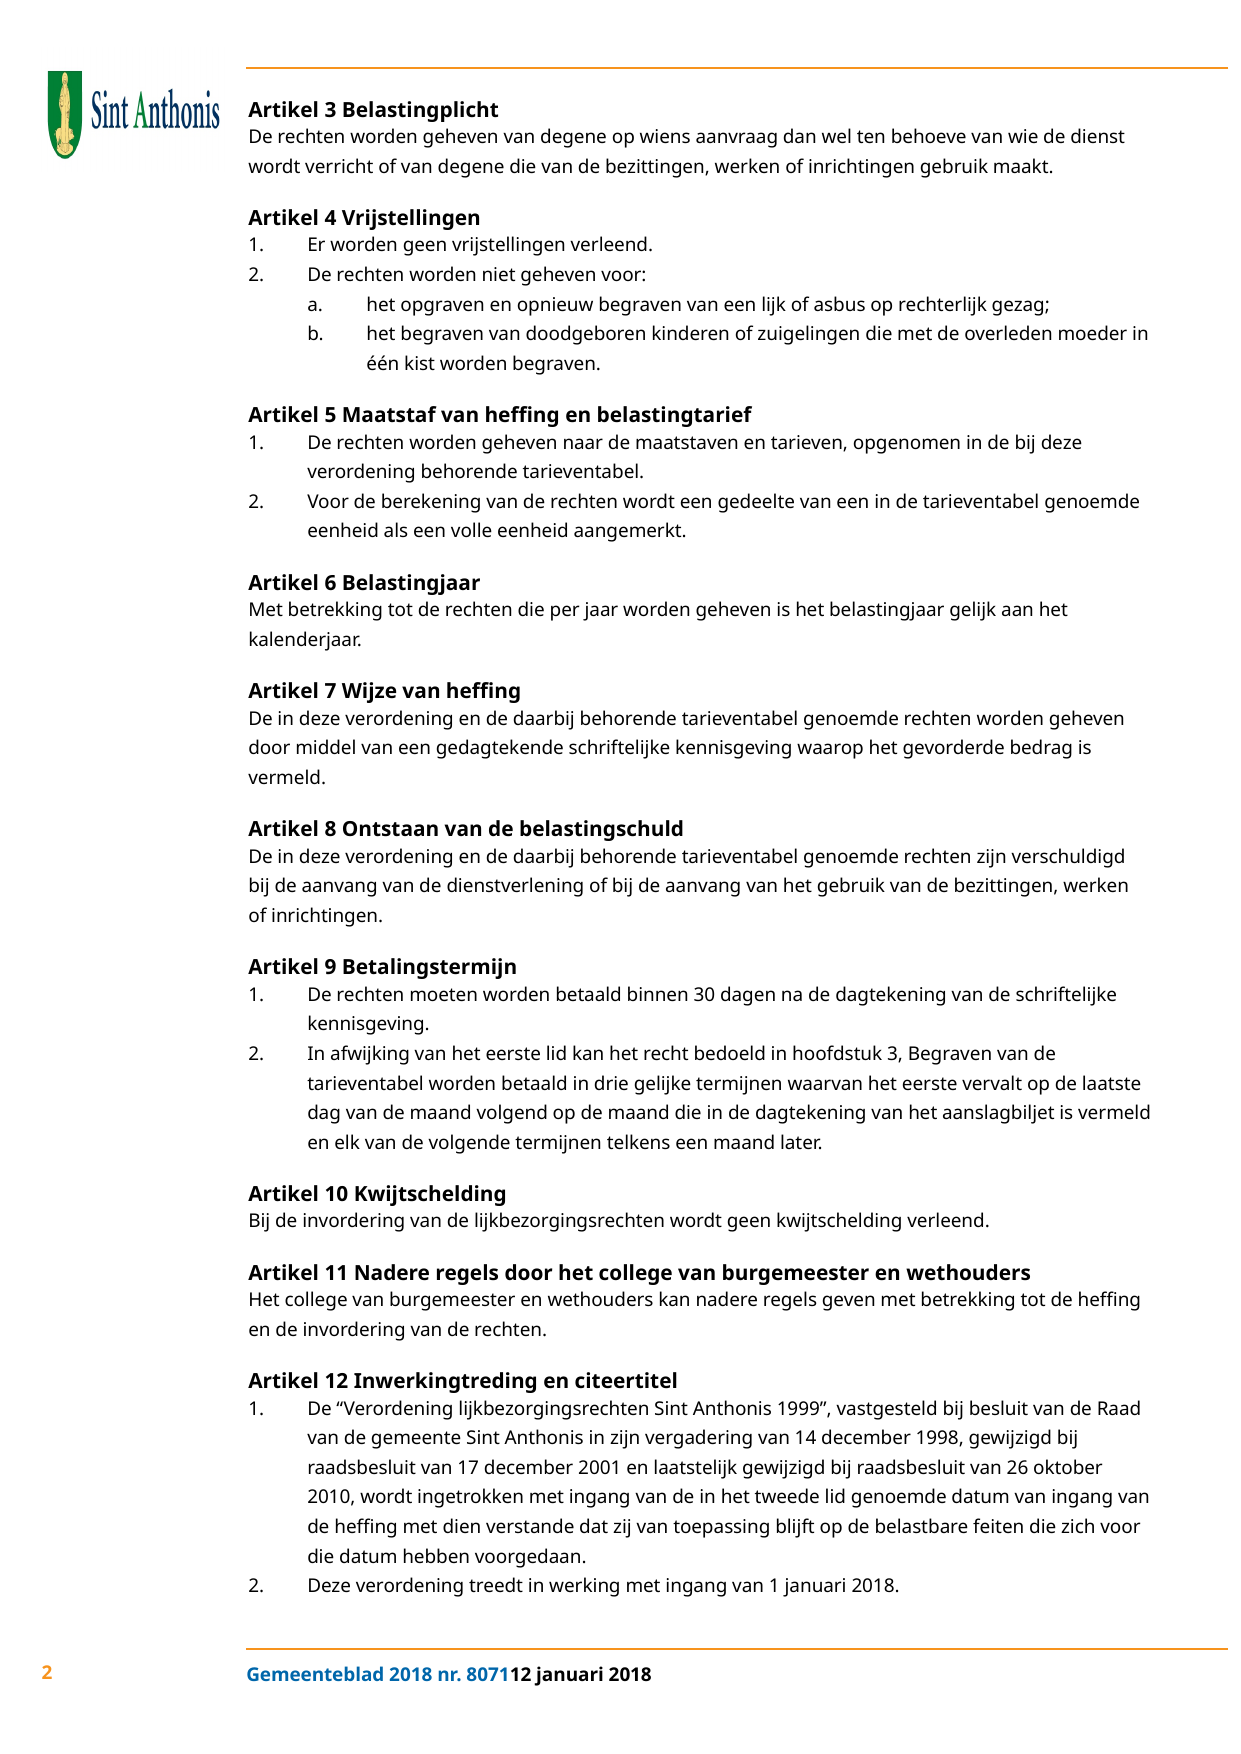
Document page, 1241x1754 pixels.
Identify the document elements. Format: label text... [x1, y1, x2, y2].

list Deze verordening treedt in werking met ingang van 1 januari 2018. [248, 1572, 1152, 1598]
list het opgraven en opnieuw begraven van een lijk of asbus op rechterlijk gezag; [307, 291, 1152, 317]
text De rechten worden geheven van degene op wiens aanvraag dan wel ten behoeve van wie de dienst wordt verricht of van degene die van de bezittingen, werken of inrichtingen gebruik maakt. [248, 123, 1152, 178]
text Artikel 6 Belastingjaar [248, 568, 1152, 596]
list Er worden geen vrijstellingen verleend. [248, 232, 1152, 257]
text Artikel 7 Wijze van heffing [248, 676, 1152, 705]
list De “Verordening lijkbezorgingsrechten Sint Anthonis 1999”, vastgesteld bij besluit van de Raad van de gemeente Sint Anthonis in zijn vergadering van 14 december 1998, gewijzigd bij raadsbesluit van 17 december 2001 en laatstelijk gewijzigd bij raadsbesluit van 26 oktober 2010, wordt ingetrokken met ingang van de in het tweede lid genoemde datum van ingang van de heffing met dien verstande dat zij van toepassing blijft op de belastbare feiten die zich voor die datum hebben voorgedaan. [248, 1395, 1152, 1569]
list In afwijking van het eerste lid kan het recht bedoeld in hoofdstuk 3, Begraven van de tarieventabel worden betaald in drie gelijke termijnen waarvan het eerste vervalt op de laatste dag van de maand volgend op de maand die in de dagtekening van het aanslagbiljet is vermeld en elk van de volgende termijnen telkens een maand later. [248, 1040, 1152, 1154]
text De in deze verordening en de daarbij behorende tarieventabel genoemde rechten worden geheven door middel van een gedagtekende schriftelijke kennisgeving waarop het gevorderde bedrag is vermeld. [248, 705, 1152, 790]
list Voor de berekening van de rechten wordt een gedeelte van een in de tarieventabel genoemde eenheid als een volle eenheid aangemerkt. [248, 488, 1152, 543]
text Artikel 10 Kwijtschelding [248, 1179, 1152, 1208]
text Bij de invordering van de lijkbezorgingsrechten wordt geen kwijtschelding verleend. [248, 1208, 1152, 1233]
text Artikel 8 Ontstaan van de belastingschuld [248, 814, 1152, 843]
text De in deze verordening en de daarbij behorende tarieventabel genoemde rechten zijn verschuldigd bij de aanvang van de dienstverlening of bij de aanvang van het gebruik van de bezittingen, werken of inrichtingen. [248, 843, 1152, 928]
picture [41, 47, 231, 172]
text Artikel 3 Belastingplicht [248, 95, 1152, 123]
list De rechten moeten worden betaald binnen 30 dagen na de dagtekening van de schriftelijke kennisgeving. [248, 981, 1152, 1036]
text Artikel 4 Vrijstellingen [248, 203, 1152, 232]
text Artikel 11 Nadere regels door het college van burgemeester en wethouders [248, 1258, 1152, 1287]
list De rechten worden geheven naar de maatstaven en tarieven, opgenomen in de bij deze verordening behorende tarieventabel. [248, 429, 1152, 484]
list De rechten worden niet geheven voor: [248, 261, 1152, 287]
text Artikel 9 Betalingstermijn [248, 952, 1152, 981]
text Artikel 12 Inwerkingtreding en citeertitel [248, 1367, 1152, 1395]
list het begraven van doodgeboren kinderen of zuigelingen die met de overleden moeder in één kist worden begraven. [307, 320, 1152, 376]
text Artikel 5 Maatstaf van heffing en belastingtarief [248, 400, 1152, 429]
text Met betrekking tot de rechten die per jaar worden geheven is het belastingjaar gelijk aan het kalenderjaar. [248, 596, 1152, 652]
text Het college van burgemeester en wethouders kan nadere regels geven met betrekking tot de heffing en de invordering van de rechten. [248, 1287, 1152, 1342]
